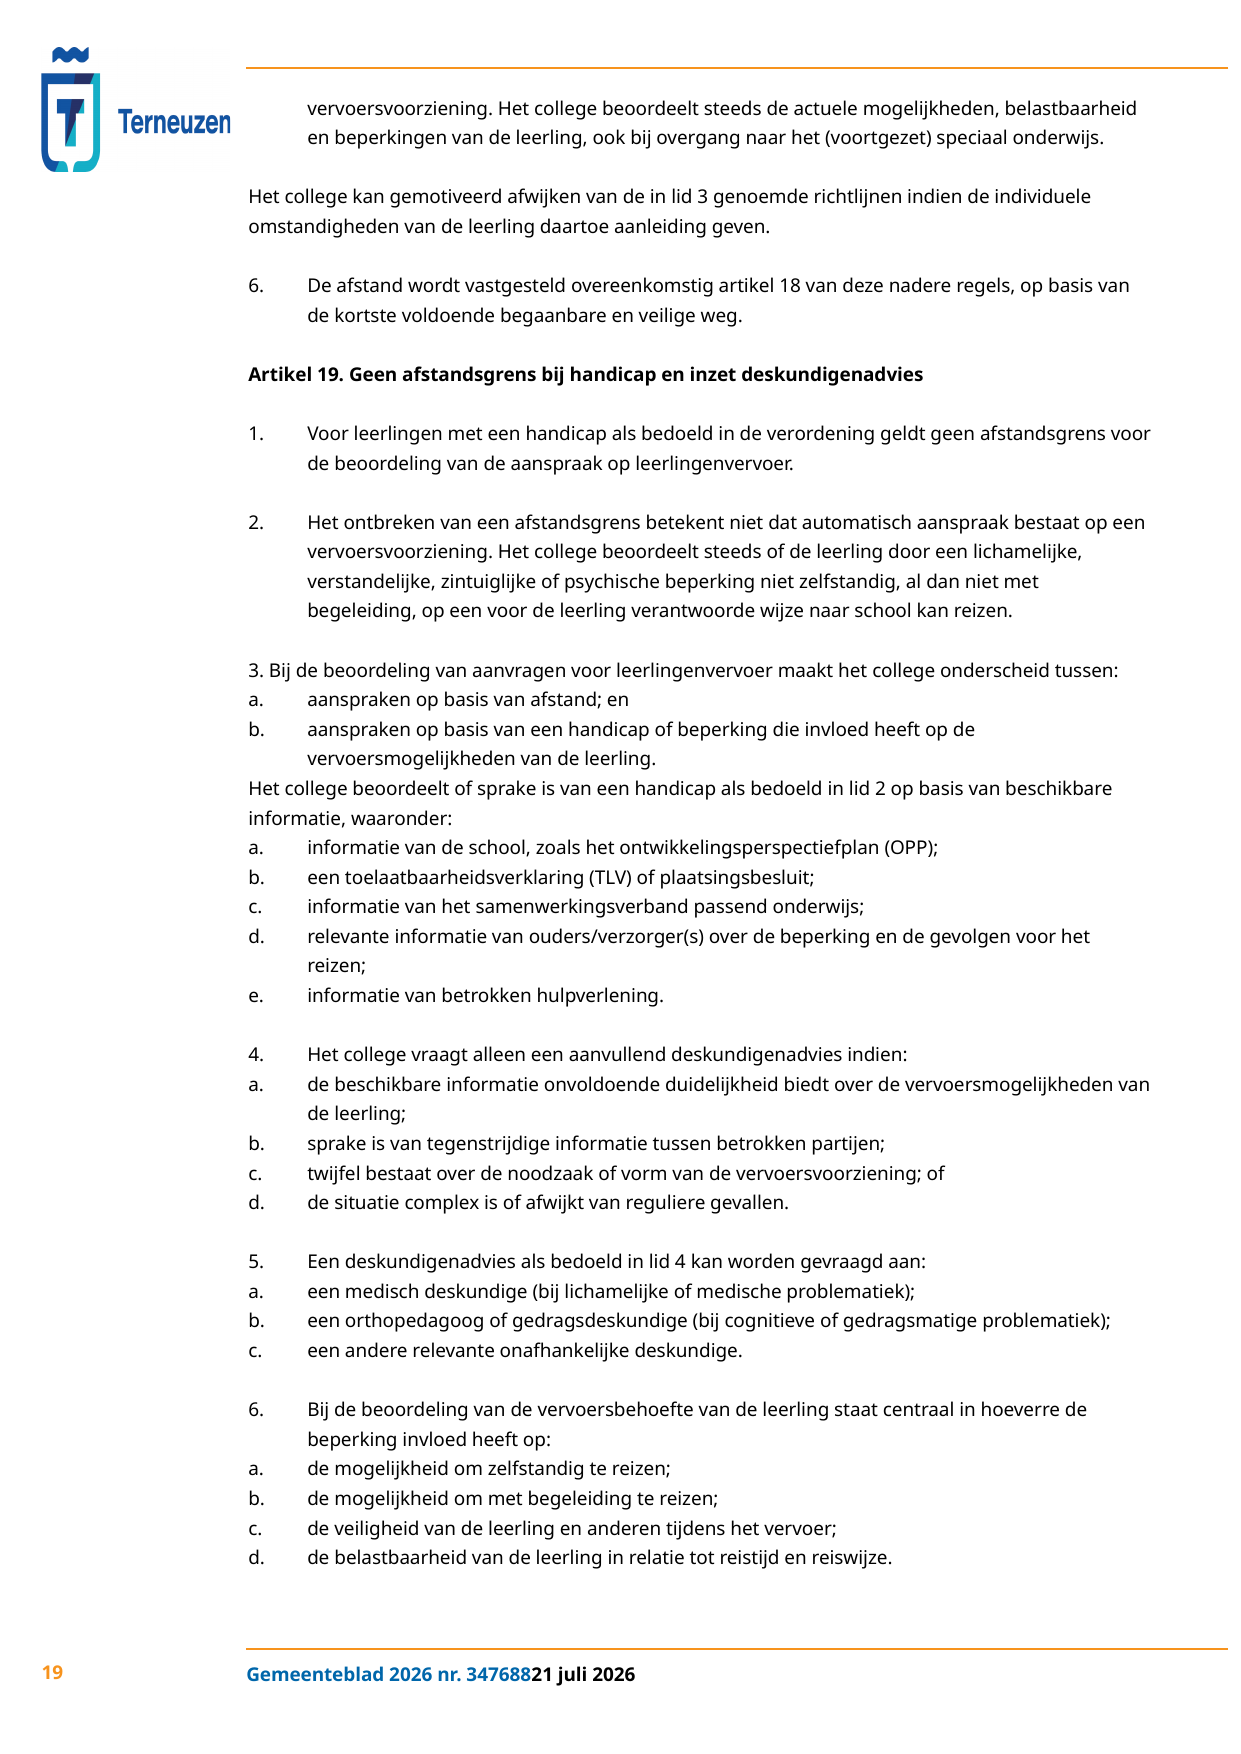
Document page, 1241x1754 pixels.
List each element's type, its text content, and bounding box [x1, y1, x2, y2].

list een orthopedagoog of gedragsdeskundige (bij cognitieve of gedragsmatige problematiek); [248, 1308, 1152, 1333]
list sprake is van tegenstrijdige informatie tussen betrokken partijen; [248, 1130, 1152, 1156]
list de mogelijkheid om zelfstandig te reizen; [248, 1456, 1152, 1481]
list de situatie complex is of afwijkt van reguliere gevallen. [248, 1189, 1152, 1215]
list relevante informatie van ouders/verzorger(s) over de beperking en de gevolgen voor het reizen; [248, 923, 1152, 978]
list Een deskundigenadvies als bedoeld in lid 4 kan worden gevraagd aan: [248, 1248, 1152, 1274]
text Het college beoordeelt of sprake is van een handicap als bedoeld in lid 2 op basis van beschikbare informatie, waaronder: [248, 775, 1152, 831]
list een toelaatbaarheidsverklaring (TLV) of plaatsingsbesluit; [248, 864, 1152, 890]
list Het college vraagt alleen een aanvullend deskundigenadvies indien: [248, 1041, 1152, 1067]
list de belastbaarheid van de leerling in relatie tot reistijd en reiswijze. [248, 1544, 1152, 1570]
picture [41, 47, 231, 172]
text Artikel 19. Geen afstandsgrens bij handicap en inzet deskundigenadvies [248, 361, 1152, 387]
list aanspraken op basis van afstand; en [248, 686, 1152, 712]
list een andere relevante onafhankelijke deskundige. [248, 1337, 1152, 1363]
list een medisch deskundige (bij lichamelijke of medische problematiek); [248, 1278, 1152, 1304]
list Bij de beoordeling van de vervoersbehoefte van de leerling staat centraal in hoeverre de beperking invloed heeft op: [248, 1396, 1152, 1452]
list twijfel bestaat over de noodzaak of vorm van de vervoersvoorziening; of [248, 1160, 1152, 1186]
list Voor leerlingen met een handicap als bedoeld in de verordening geldt geen afstandsgrens voor de beoordeling van de aanspraak op leerlingenvervoer. [248, 420, 1152, 476]
text 3. Bij de beoordeling van aanvragen voor leerlingenvervoer maakt het college onderscheid tussen: [248, 657, 1152, 683]
list informatie van het samenwerkingsverband passend onderwijs; [248, 893, 1152, 919]
list De afstand wordt vastgesteld overeenkomstig artikel 18 van deze nadere regels, op basis van de kortste voldoende begaanbare en veilige weg. [248, 272, 1152, 328]
list informatie van betrokken hulpverlening. [248, 982, 1152, 1008]
list de beschikbare informatie onvoldoende duidelijkheid biedt over de vervoersmogelijkheden van de leerling; [248, 1071, 1152, 1126]
list vervoersvoorziening. Het college beoordeelt steeds de actuele mogelijkheden, belastbaarheid en beperkingen van de leerling, ook bij overgang naar het (voortgezet) speciaal onderwijs. [248, 95, 1152, 150]
list aanspraken op basis van een handicap of beperking die invloed heeft op de vervoersmogelijkheden van de leerling. [248, 716, 1152, 771]
list de veiligheid van de leerling en anderen tijdens het vervoer; [248, 1515, 1152, 1541]
list informatie van de school, zoals het ontwikkelingsperspectiefplan (OPP); [248, 834, 1152, 860]
list Het ontbreken van een afstandsgrens betekent niet dat automatisch aanspraak bestaat op een vervoersvoorziening. Het college beoordeelt steeds of de leerling door een lichamelijke, verstandelijke, zintuiglijke of psychische beperking niet zelfstandig, al dan niet met begeleiding, op een voor de leerling verantwoorde wijze naar school kan reizen. [248, 509, 1152, 623]
list de mogelijkheid om met begeleiding te reizen; [248, 1485, 1152, 1511]
text Het college kan gemotiveerd afwijken van de in lid 3 genoemde richtlijnen indien de individuele omstandigheden van de leerling daartoe aanleiding geven. [248, 183, 1152, 239]
